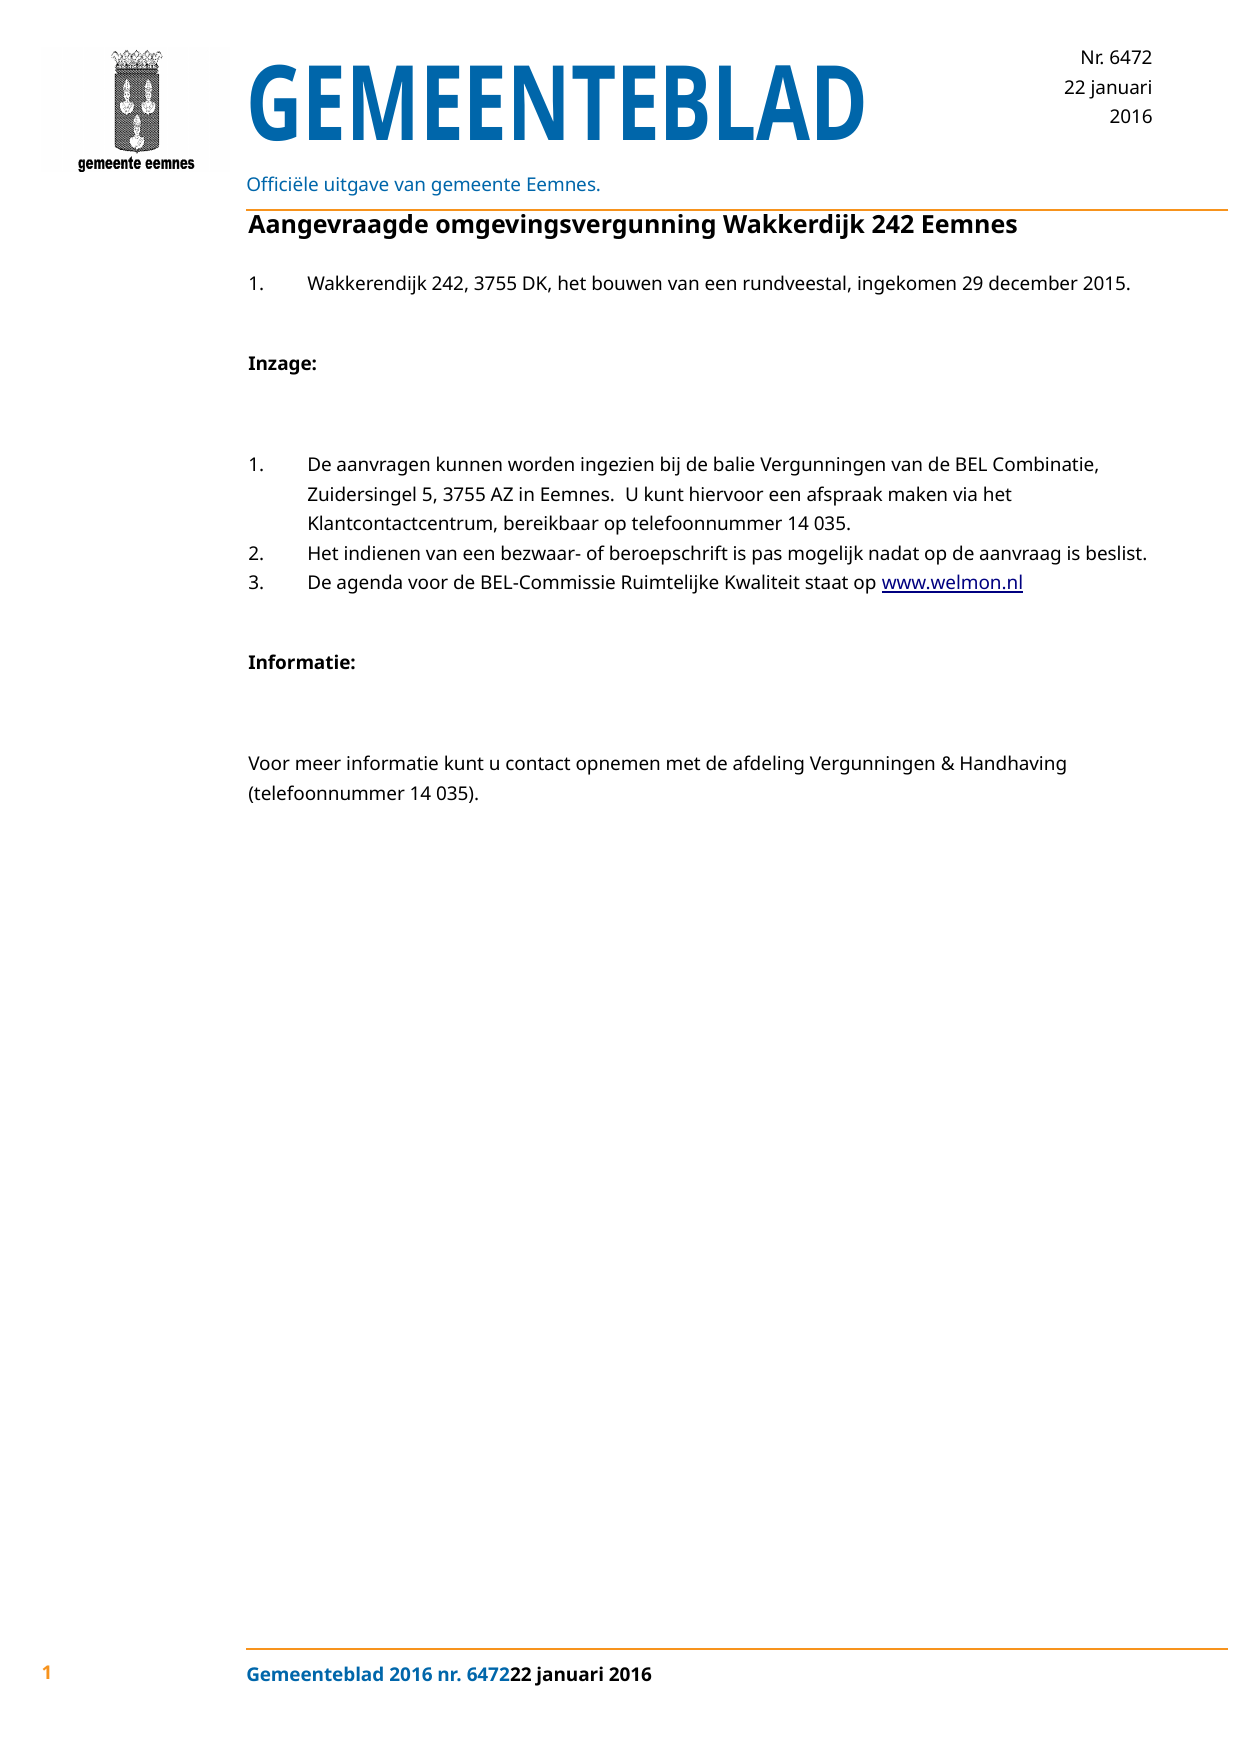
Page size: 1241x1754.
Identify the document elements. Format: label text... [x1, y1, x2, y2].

list Het indienen van een bezwaar- of beroepschrift is pas mogelijk nadat op de aanvraag is beslist. [248, 540, 1152, 566]
text Voor meer informatie kunt u contact opnemen met de afdeling Vergunningen & Handhaving (telefoonnummer 14 035). [248, 750, 1152, 806]
list De aanvragen kunnen worden ingezien bij de balie Vergunningen van de BEL Combinatie, Zuidersingel 5, 3755 AZ in Eemnes. U kunt hiervoor een afspraak maken via het Klantcontactcentrum, bereikbaar op telefoonnummer 14 035. [248, 451, 1152, 536]
list Wakkerendijk 242, 3755 DK, het bouwen van een rundveestal, ingekomen 29 december 2015. [248, 270, 1152, 296]
list De agenda voor de BEL-Commissie Ruimtelijke Kwaliteit staat op www.welmon.nl [248, 569, 1152, 595]
text Informatie: [248, 649, 1152, 675]
text Aangevraagde omgevingsvergunning Wakkerdijk 242 Eemnes [248, 211, 1152, 241]
text Inzage: [248, 350, 1152, 376]
picture [41, 47, 231, 172]
